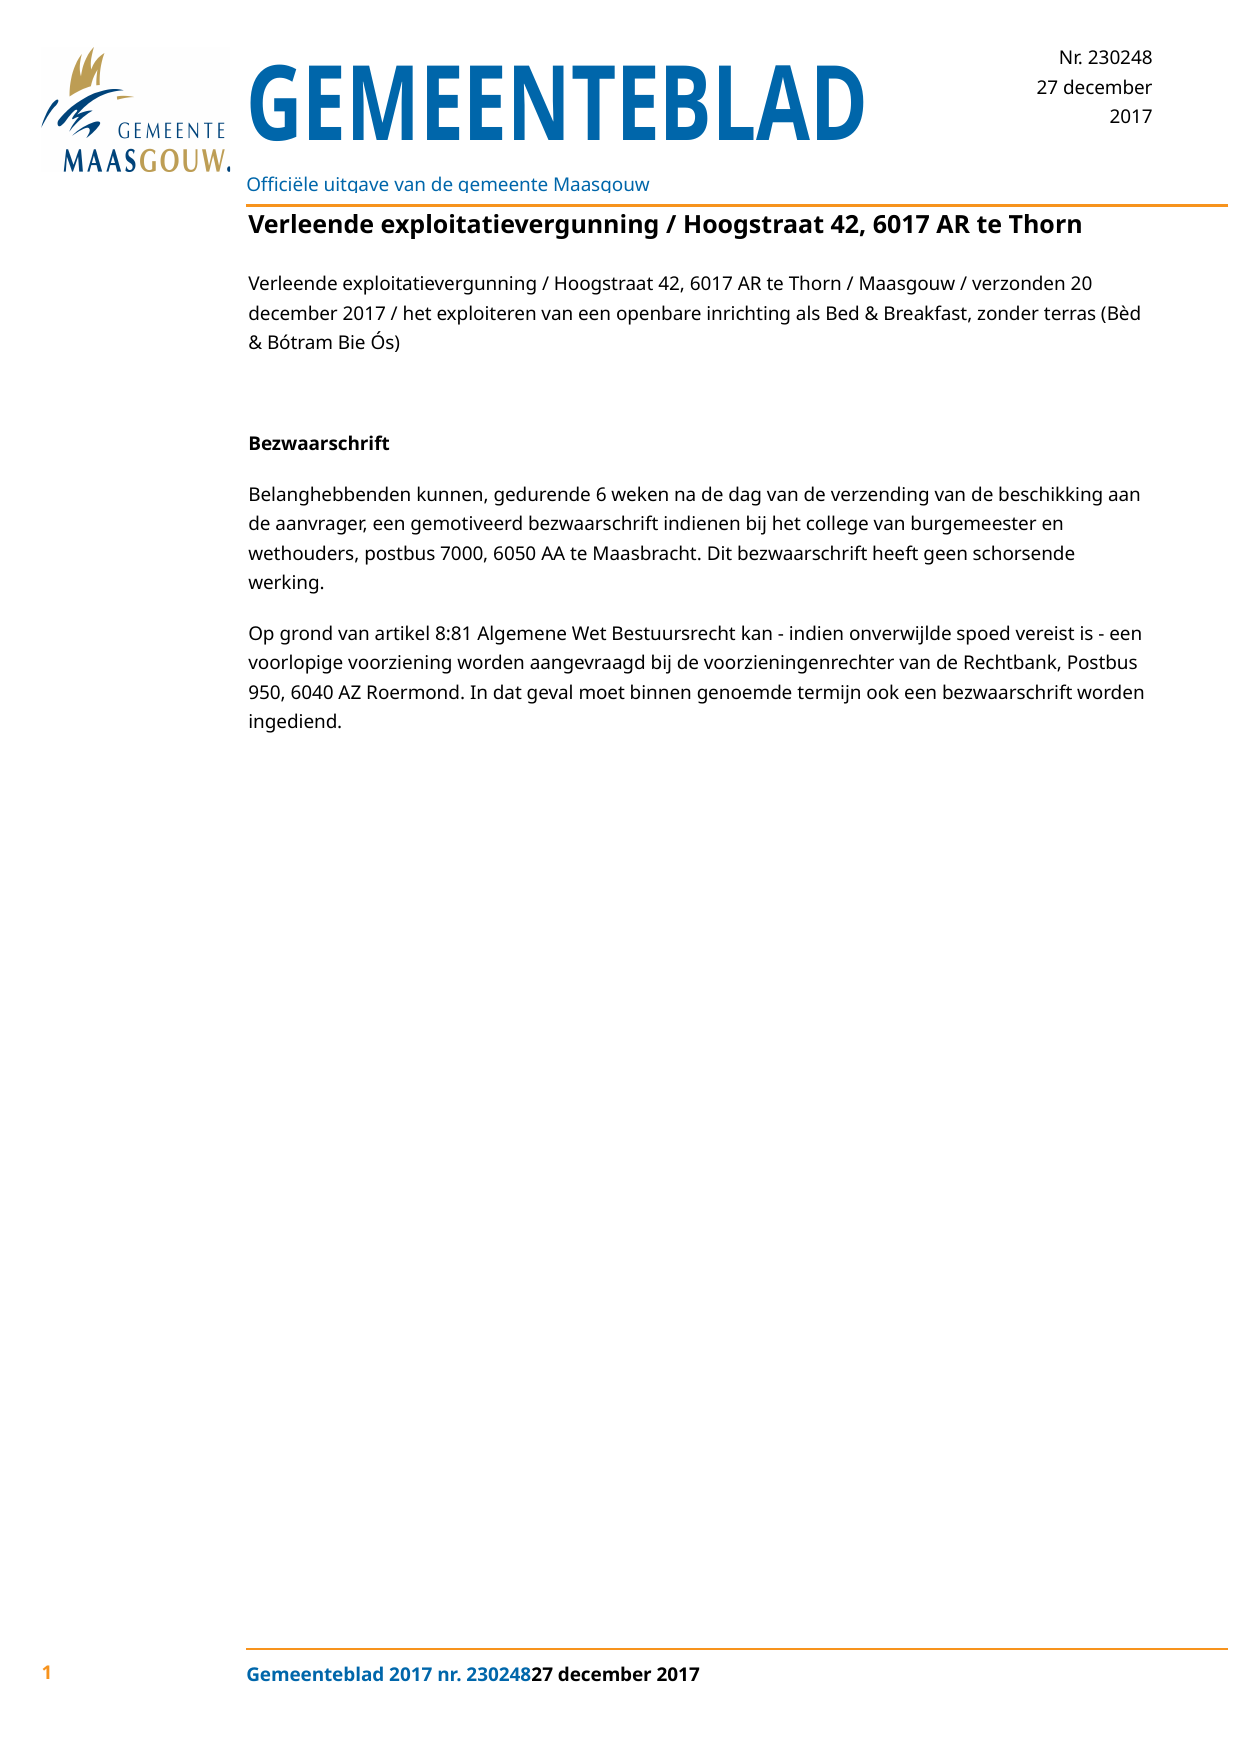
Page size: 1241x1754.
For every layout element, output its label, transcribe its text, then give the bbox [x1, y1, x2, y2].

text Verleende exploitatievergunning / Hoogstraat 42, 6017 AR te Thorn / Maasgouw / verzonden 20 december 2017 / het exploiteren van een openbare inrichting als Bed & Breakfast, zonder terras (Bèd & Bótram Bie Ós) [248, 270, 1152, 355]
text Verleende exploitatievergunning / Hoogstraat 42, 6017 AR te Thorn [248, 207, 1152, 241]
picture [41, 47, 231, 172]
text Bezwaarschrift [248, 430, 1152, 456]
text Op grond van artikel 8:81 Algemene Wet Bestuursrecht kan - indien onverwijlde spoed vereist is - een voorlopige voorziening worden aangevraagd bij de voorzieningenrechter van de Rechtbank, Postbus 950, 6040 AZ Roermond. In dat geval moet binnen genoemde termijn ook een bezwaarschrift worden ingediend. [248, 620, 1152, 734]
text Belanghebbenden kunnen, gedurende 6 weken na de dag van de verzending van de beschikking aan de aanvrager, een gemotiveerd bezwaarschrift indienen bij het college van burgemeester en wethouders, postbus 7000, 6050 AA te Maasbracht. Dit bezwaarschrift heeft geen schorsende werking. [248, 481, 1152, 595]
